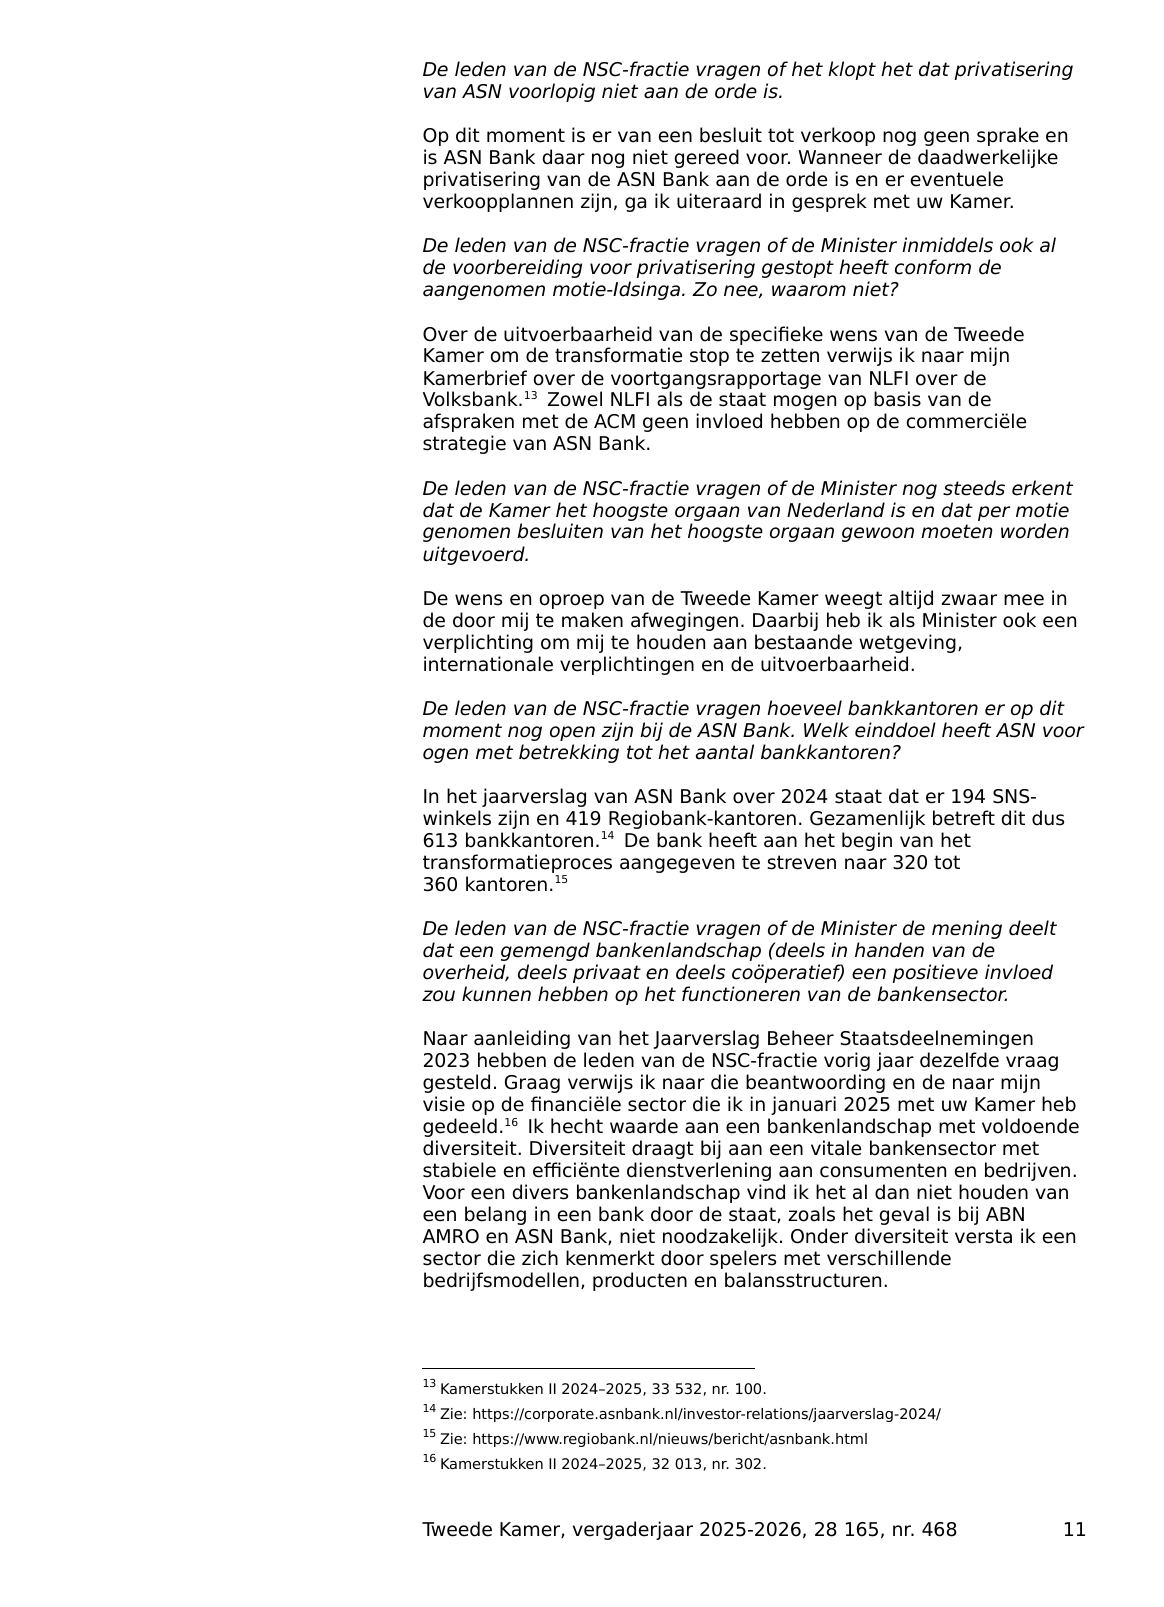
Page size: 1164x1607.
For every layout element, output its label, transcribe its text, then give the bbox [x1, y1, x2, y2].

text In het jaarverslag van ASN Bank over 2024 staat dat er 194 SNS-winkels zijn en 419 Regiobank-kantoren. Gezamenlijk betreft dit dus 613 bankkantoren. De bank heeft aan het begin van het transformatieproces aangegeven te streven naar 320 tot 360 kantoren. [422, 786, 1087, 896]
text De leden van de NSC-fractie vragen of de Minister nog steeds erkent dat de Kamer het hoogste orgaan van Nederland is en dat per motie genomen besluiten van het hoogste orgaan gewoon moeten worden uitgevoerd. [422, 477, 1087, 565]
text De leden van de NSC-fractie vragen of de Minister de mening deelt dat een gemengd bankenlandschap (deels in handen van de overheid, deels privaat en deels coöperatief) een positieve invloed zou kunnen hebben op het functioneren van de bankensector. [422, 918, 1087, 1006]
text De leden van de NSC-fractie vragen of het klopt het dat privatisering van ASN voorlopig niet aan de orde is. [422, 59, 1087, 103]
text Kamerstukken II 2024–2025, 32 013, nr. 302. [422, 1452, 1087, 1474]
text De leden van de NSC-fractie vragen of de Minister inmiddels ook al de voorbereiding voor privatisering gestopt heeft conform de aangenomen motie-Idsinga. Zo nee, waarom niet? [422, 235, 1087, 301]
text De wens en oproep van de Tweede Kamer weegt altijd zwaar mee in de door mij te maken afwegingen. Daarbij heb ik als Minister ook een verplichting om mij te houden aan bestaande wetgeving, internationale verplichtingen en de uitvoerbaarheid. [422, 588, 1087, 676]
text Over de uitvoerbaarheid van de specifieke wens van de Tweede Kamer om de transformatie stop te zetten verwijs ik naar mijn Kamerbrief over de voortgangsrapportage van NLFI over de Volksbank. Zowel NLFI als de staat mogen op basis van de afspraken met de ACM geen invloed hebben op de commerciële strategie van ASN Bank. [422, 323, 1087, 455]
text Zie: https://www.regiobank.nl/nieuws/bericht/asnbank.html [422, 1427, 1087, 1449]
text Op dit moment is er van een besluit tot verkoop nog geen sprake en is ASN Bank daar nog niet gereed voor. Wanneer de daadwerkelijke privatisering van de ASN Bank aan de orde is en er eventuele verkoopplannen zijn, ga ik uiteraard in gesprek met uw Kamer. [422, 125, 1087, 213]
text Naar aanleiding van het Jaarverslag Beheer Staatsdeelnemingen 2023 hebben de leden van de NSC-fractie vorig jaar dezelfde vraag gesteld. Graag verwijs ik naar die beantwoording en de naar mijn visie op de financiële sector die ik in januari 2025 met uw Kamer heb gedeeld. Ik hecht waarde aan een bankenlandschap met voldoende diversiteit. Diversiteit draagt bij aan een vitale bankensector met stabiele en efficiënte dienstverlening aan consumenten en bedrijven. Voor een divers bankenlandschap vind ik het al dan niet houden van een belang in een bank door de staat, zoals het geval is bij ABN AMRO en ASN Bank, niet noodzakelijk. Onder diversiteit versta ik een sector die zich kenmerkt door spelers met verschillende bedrijfsmodellen, producten en balansstructuren. [422, 1028, 1087, 1292]
text Kamerstukken II 2024–2025, 33 532, nr. 100. [422, 1377, 1087, 1399]
text Zie: https://corporate.asnbank.nl/investor-relations/jaarverslag-2024/ [422, 1402, 1087, 1424]
text De leden van de NSC-fractie vragen hoeveel bankkantoren er op dit moment nog open zijn bij de ASN Bank. Welk einddoel heeft ASN voor ogen met betrekking tot het aantal bankkantoren? [422, 698, 1087, 764]
